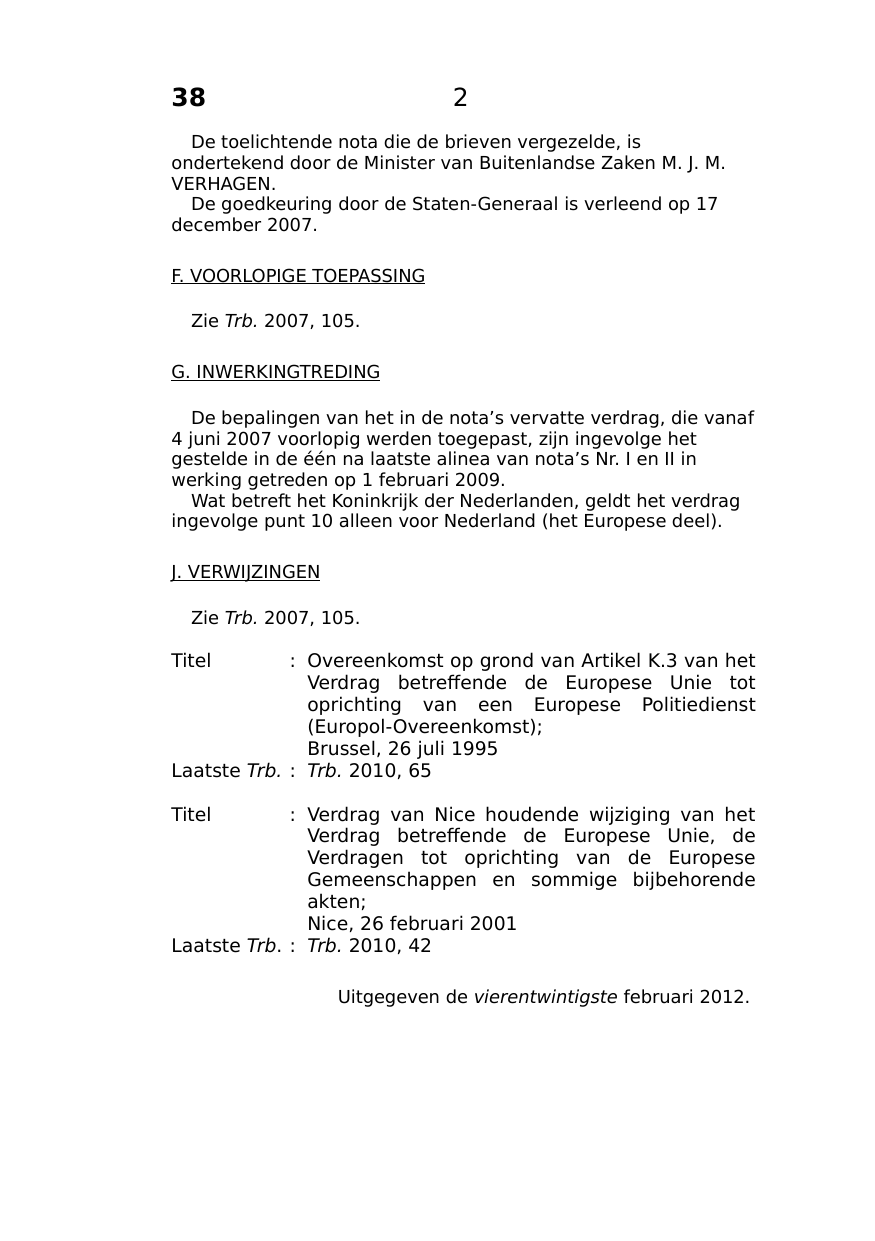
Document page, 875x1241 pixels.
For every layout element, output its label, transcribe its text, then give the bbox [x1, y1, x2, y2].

table_cell Laatste Trb. [171, 760, 289, 782]
table_cell : [289, 935, 307, 957]
table_cell Trb. 2010, 42 [307, 935, 756, 957]
text De bepalingen van het in de nota’s vervatte verdrag, die vanaf 4 juni 2007 voorlopig werden toegepast, zijn ingevolge het gestelde in de één na laatste alinea van nota’s Nr. I en II in werking getreden op 1 februari 2009. [171, 408, 756, 491]
text Zie Trb. 2007, 105. [171, 311, 756, 332]
table_cell Laatste Trb. [171, 935, 289, 957]
table_cell [307, 782, 756, 803]
table_header : [289, 650, 307, 760]
subtitle F. VOORLOPIGE TOEPASSING [171, 266, 756, 286]
table_cell [171, 782, 289, 803]
table_cell : [289, 804, 307, 935]
table_cell [289, 782, 307, 803]
subtitle J. VERWIJZINGEN [171, 562, 756, 583]
table_header Overeenkomst op grond van Artikel K.3 van het Verdrag betreffende de Europese Unie tot oprichting van een Europese Politiedienst (Europol-Overeenkomst); Brussel, 26 juli 1995 [307, 650, 756, 760]
table_cell : [289, 760, 307, 782]
table_cell Trb. 2010, 65 [307, 760, 756, 782]
table_header Titel [171, 650, 289, 760]
text De goedkeuring door de Staten-Generaal is verleend op 17 december 2007. [171, 194, 756, 236]
subtitle G. INWERKINGTREDING [171, 362, 756, 383]
table_cell Verdrag van Nice houdende wijziging van het Verdrag betreffende de Europese Unie, de Verdragen tot oprichting van de Europese Gemeenschappen en sommige bijbehorende akten; Nice, 26 februari 2001 [307, 804, 756, 935]
text Zie Trb. 2007, 105. [171, 608, 756, 628]
text Uitgegeven de vierentwintigste februari 2012. [171, 987, 756, 1007]
text De toelichtende nota die de brieven vergezelde, is ondertekend door de Minister van Buitenlandse Zaken M. J. M. VERHAGEN. [171, 132, 756, 194]
table_cell Titel [171, 804, 289, 935]
text Wat betreft het Koninkrijk der Nederlanden, geldt het verdrag ingevolge punt 10 alleen voor Nederland (het Europese deel). [171, 491, 756, 532]
